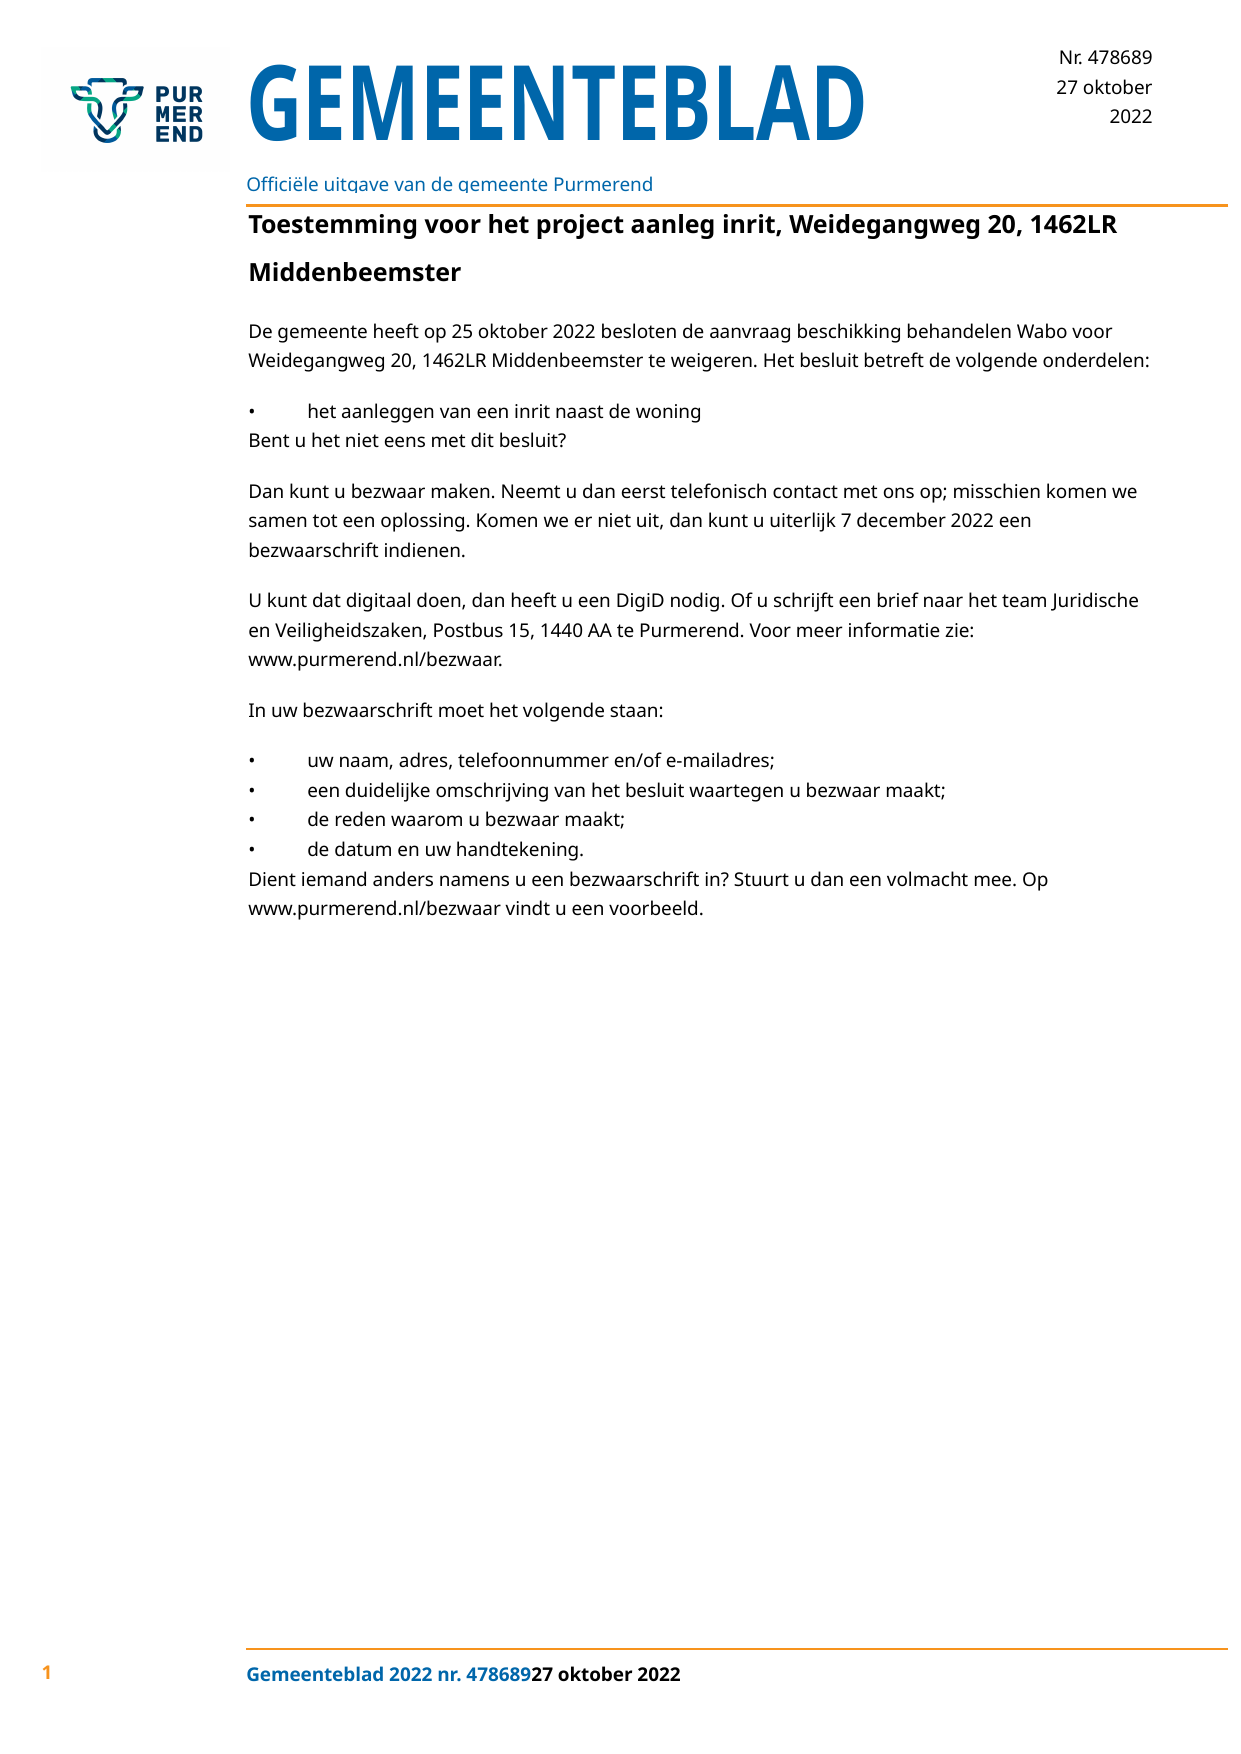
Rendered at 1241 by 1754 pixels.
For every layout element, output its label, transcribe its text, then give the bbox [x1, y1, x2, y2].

text U kunt dat digitaal doen, dan heeft u een DigiD nodig. Of u schrijft een brief naar het team Juridische en Veiligheidszaken, Postbus 15, 1440 AA te Purmerend. Voor meer informatie zie: www.purmerend.nl/bezwaar. [248, 587, 1152, 672]
list een duidelijke omschrijving van het besluit waartegen u bezwaar maakt; [248, 777, 1152, 803]
list de datum en uw handtekening. [248, 836, 1152, 862]
text Bent u het niet eens met dit besluit? [248, 427, 1152, 453]
picture [41, 47, 231, 172]
text In uw bezwaarschrift moet het volgende staan: [248, 697, 1152, 723]
text Dient iemand anders namens u een bezwaarschrift in? Stuurt u dan een volmacht mee. Op www.purmerend.nl/bezwaar vindt u een voorbeeld. [248, 866, 1152, 921]
list de reden waarom u bezwaar maakt; [248, 807, 1152, 832]
list uw naam, adres, telefoonnummer en/of e-mailadres; [248, 747, 1152, 773]
text Toestemming voor het project aanleg inrit, Weidegangweg 20, 1462LR Middenbeemster [248, 207, 1152, 288]
list het aanleggen van een inrit naast de woning [248, 398, 1152, 424]
text Dan kunt u bezwaar maken. Neemt u dan eerst telefonisch contact met ons op; misschien komen we samen tot een oplossing. Komen we er niet uit, dan kunt u uiterlijk 7 december 2022 een bezwaarschrift indienen. [248, 478, 1152, 563]
text De gemeente heeft op 25 oktober 2022 besloten de aanvraag beschikking behandelen Wabo voor Weidegangweg 20, 1462LR Middenbeemster te weigeren. Het besluit betreft de volgende onderdelen: [248, 318, 1152, 373]
